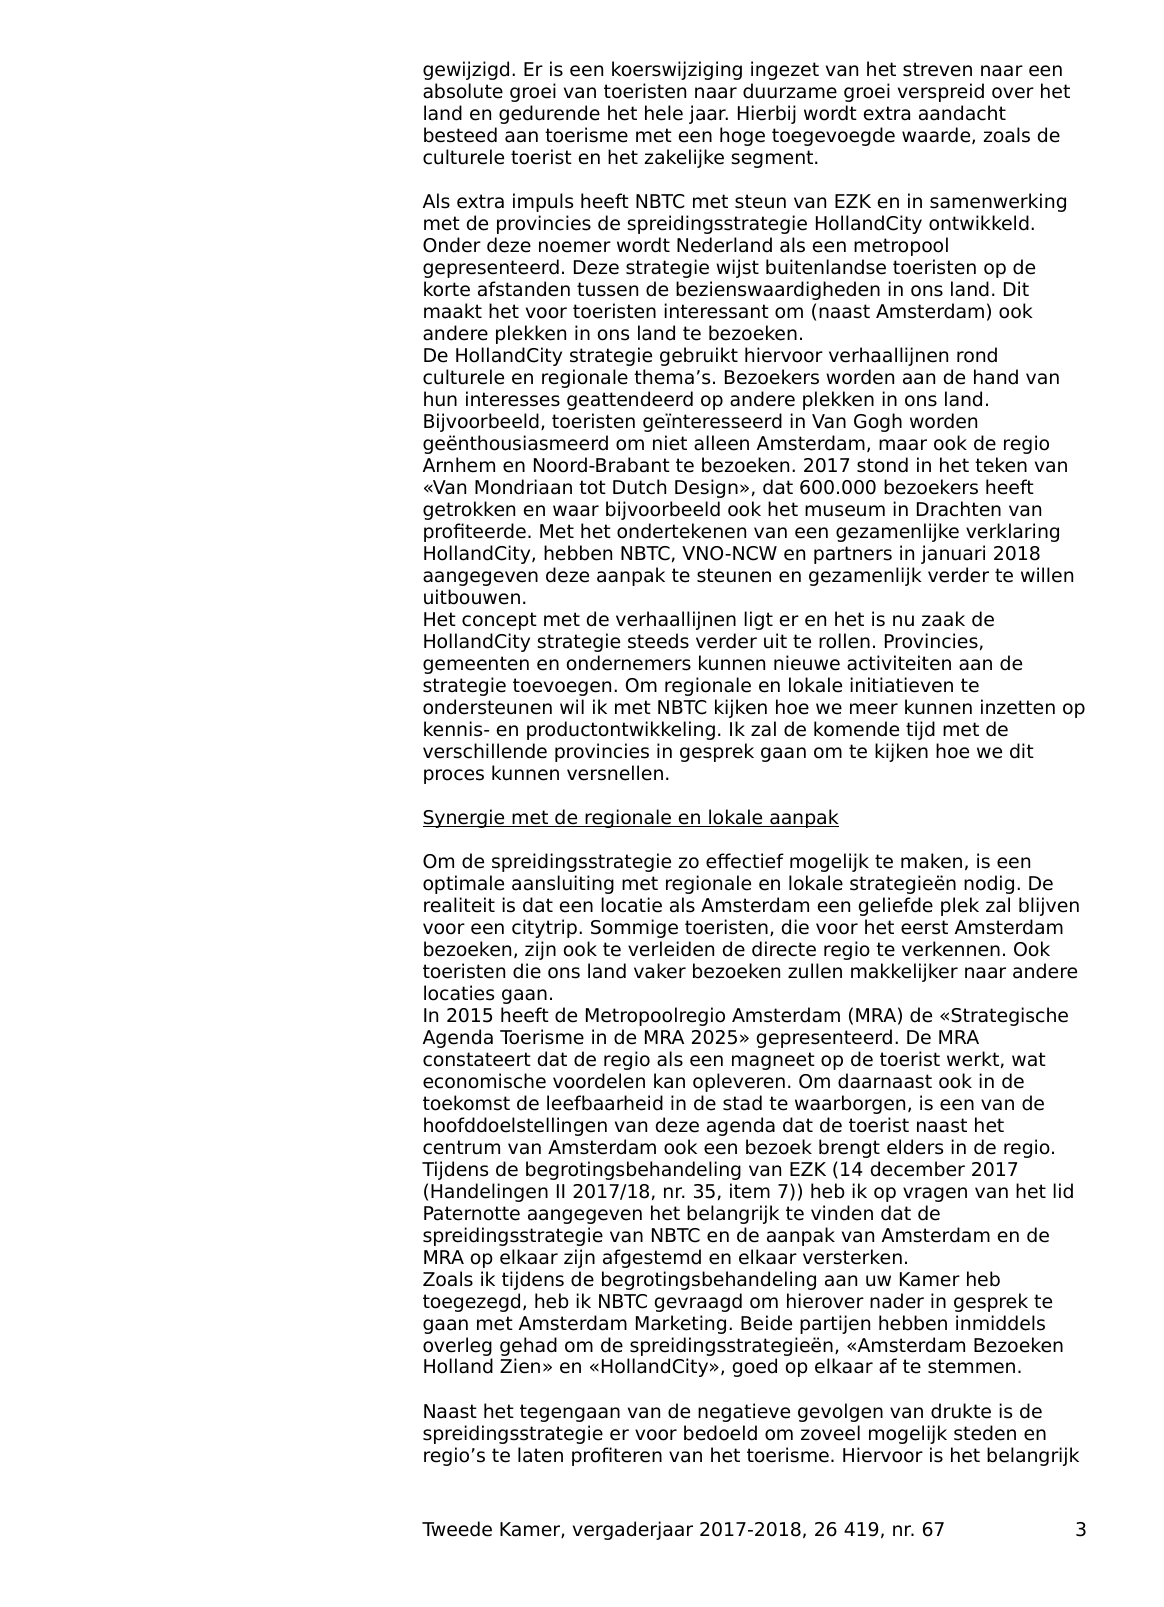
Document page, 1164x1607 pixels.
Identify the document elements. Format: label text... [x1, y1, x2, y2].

text Tijdens de begrotingsbehandeling van EZK (14 december 2017 (Handelingen II 2017/18, nr. 35, item 7)) heb ik op vragen van het lid Paternotte aangegeven het belangrijk te vinden dat de spreidingsstrategie van NBTC en de aanpak van Amsterdam en de MRA op elkaar zijn afgestemd en elkaar versterken. [422, 1159, 1087, 1268]
text gewijzigd. Er is een koerswijziging ingezet van het streven naar een absolute groei van toeristen naar duurzame groei verspreid over het land en gedurende het hele jaar. Hierbij wordt extra aandacht besteed aan toerisme met een hoge toegevoegde waarde, zoals de culturele toerist en het zakelijke segment. [422, 59, 1087, 169]
text In 2015 heeft de Metropoolregio Amsterdam (MRA) de «Strategische Agenda Toerisme in de MRA 2025» gepresenteerd. De MRA constateert dat de regio als een magneet op de toerist werkt, wat economische voordelen kan opleveren. Om daarnaast ook in de toekomst de leefbaarheid in de stad te waarborgen, is een van de hoofddoelstellingen van deze agenda dat de toerist naast het centrum van Amsterdam ook een bezoek brengt elders in de regio. [422, 1005, 1087, 1159]
text Naast het tegengaan van de negatieve gevolgen van drukte is de spreidingsstrategie er voor bedoeld om zoveel mogelijk steden en regio’s te laten profiteren van het toerisme. Hiervoor is het belangrijk [422, 1401, 1087, 1467]
text Om de spreidingsstrategie zo effectief mogelijk te maken, is een optimale aansluiting met regionale en lokale strategieën nodig. De realiteit is dat een locatie als Amsterdam een geliefde plek zal blijven voor een citytrip. Sommige toeristen, die voor het eerst Amsterdam bezoeken, zijn ook te verleiden de directe regio te verkennen. Ook toeristen die ons land vaker bezoeken zullen makkelijker naar andere locaties gaan. [422, 851, 1087, 1005]
text Als extra impuls heeft NBTC met steun van EZK en in samenwerking met de provincies de spreidingsstrategie HollandCity ontwikkeld. Onder deze noemer wordt Nederland als een metropool gepresenteerd. Deze strategie wijst buitenlandse toeristen op de korte afstanden tussen de bezienswaardigheden in ons land. Dit maakt het voor toeristen interessant om (naast Amsterdam) ook andere plekken in ons land te bezoeken. [422, 191, 1087, 345]
text De HollandCity strategie gebruikt hiervoor verhaallijnen rond culturele en regionale thema’s. Bezoekers worden aan de hand van hun interesses geattendeerd op andere plekken in ons land. Bijvoorbeeld, toeristen geïnteresseerd in Van Gogh worden geënthousiasmeerd om niet alleen Amsterdam, maar ook de regio Arnhem en Noord-Brabant te bezoeken. 2017 stond in het teken van «Van Mondriaan tot Dutch Design», dat 600.000 bezoekers heeft getrokken en waar bijvoorbeeld ook het museum in Drachten van profiteerde. Met het ondertekenen van een gezamenlijke verklaring HollandCity, hebben NBTC, VNO-NCW en partners in januari 2018 aangegeven deze aanpak te steunen en gezamenlijk verder te willen uitbouwen. [422, 345, 1087, 609]
text Het concept met de verhaallijnen ligt er en het is nu zaak de HollandCity strategie steeds verder uit te rollen. Provincies, gemeenten en ondernemers kunnen nieuwe activiteiten aan de strategie toevoegen. Om regionale en lokale initiatieven te ondersteunen wil ik met NBTC kijken hoe we meer kunnen inzetten op kennis- en productontwikkeling. Ik zal de komende tijd met de verschillende provincies in gesprek gaan om te kijken hoe we dit proces kunnen versnellen. [422, 609, 1087, 784]
subtitle Synergie met de regionale en lokale aanpak [422, 807, 1087, 829]
text Zoals ik tijdens de begrotingsbehandeling aan uw Kamer heb toegezegd, heb ik NBTC gevraagd om hierover nader in gesprek te gaan met Amsterdam Marketing. Beide partijen hebben inmiddels overleg gehad om de spreidingsstrategieën, «Amsterdam Bezoeken Holland Zien» en «HollandCity», goed op elkaar af te stemmen. [422, 1268, 1087, 1378]
